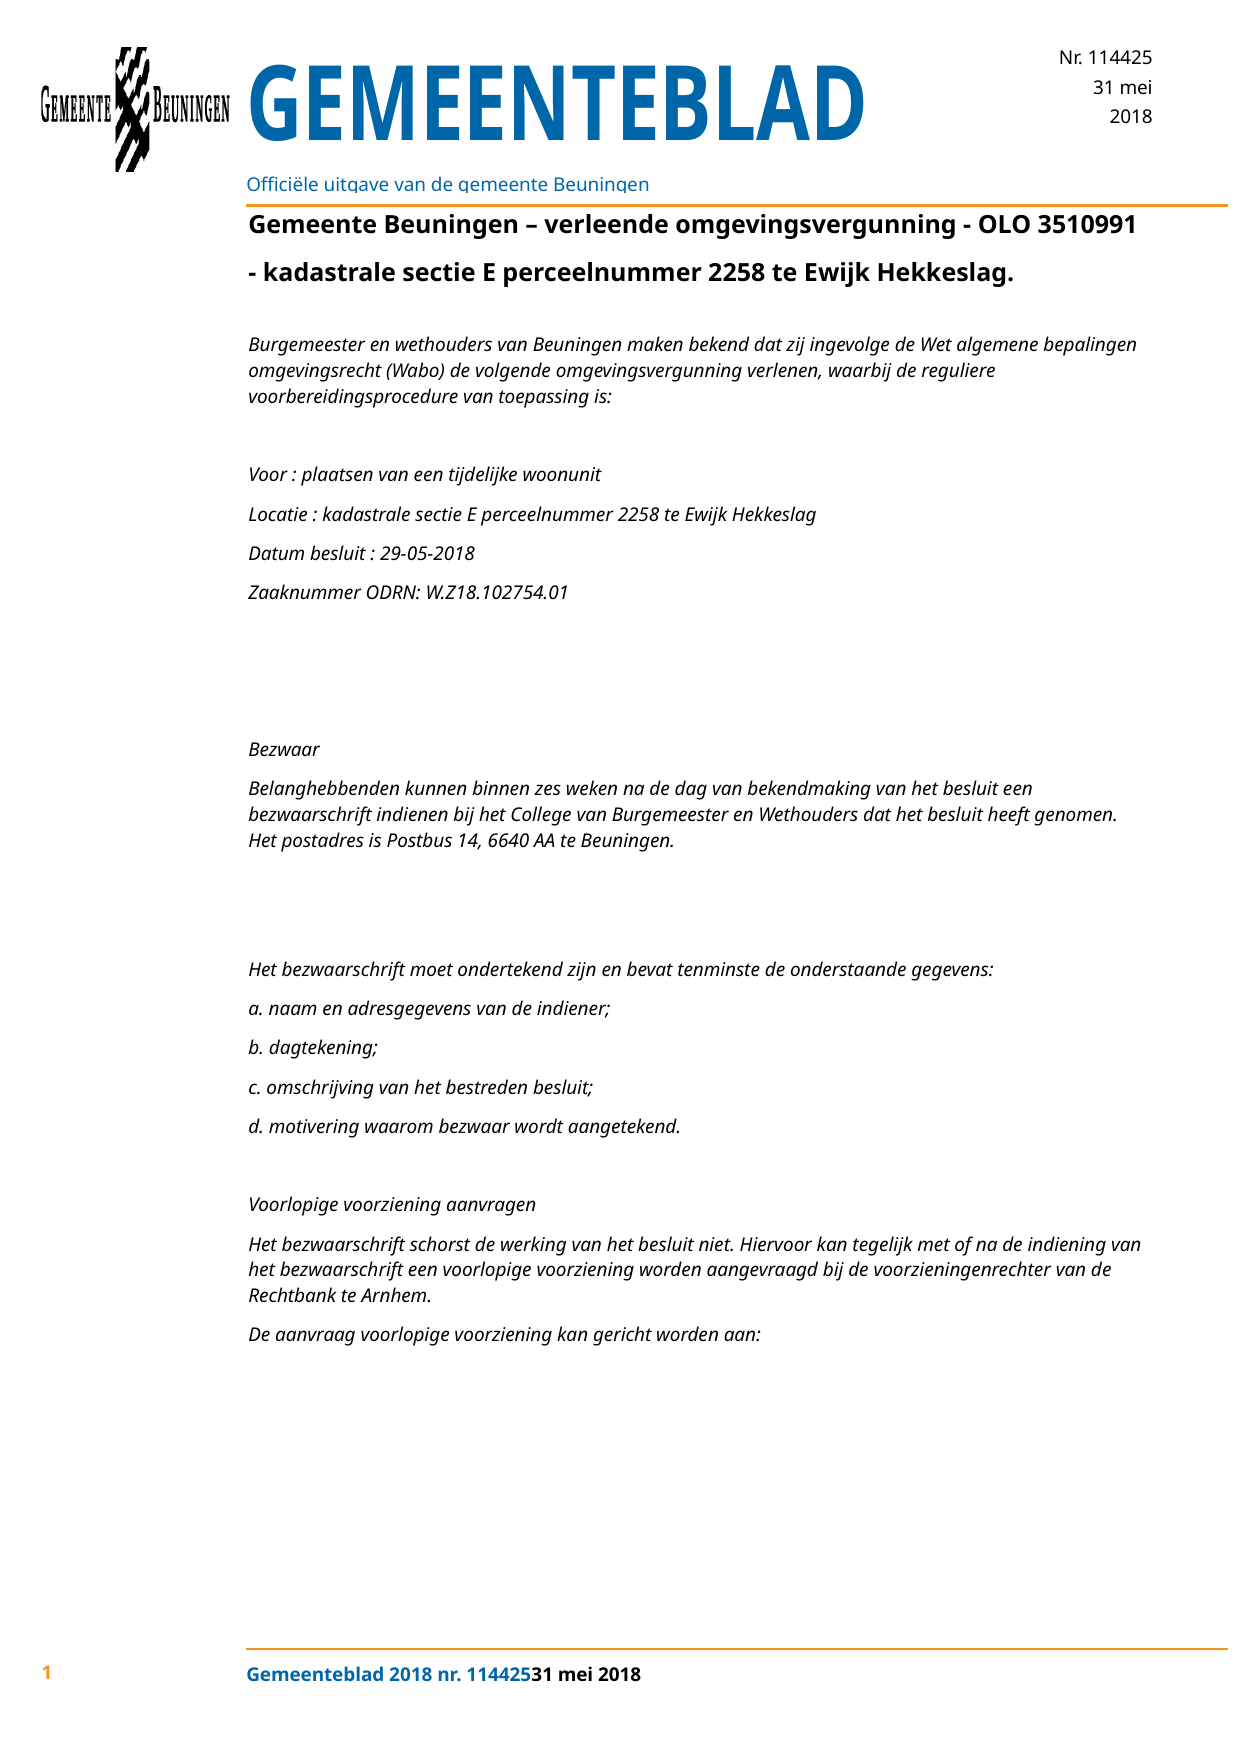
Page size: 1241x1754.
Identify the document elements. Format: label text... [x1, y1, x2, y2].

text b. dagtekening; [248, 1034, 1152, 1060]
text Het bezwaarschrift schorst de werking van het besluit niet. Hiervoor kan tegelijk met of na de indiening van het bezwaarschrift een voorlopige voorziening worden aangevraagd bij de voorzieningenrechter van de Rechtbank te Arnhem. [248, 1231, 1152, 1308]
text Zaaknummer ODRN: W.Z18.102754.01 [248, 579, 1152, 605]
text Belanghebbenden kunnen binnen zes weken na de dag van bekendmaking van het besluit een bezwaarschrift indienen bij het College van Burgemeester en Wethouders dat het besluit heeft genomen. Het postadres is Postbus 14, 6640 AA te Beuningen. [248, 776, 1152, 853]
text Datum besluit : 29-05-2018 [248, 540, 1152, 566]
text Burgemeester en wethouders van Beuningen maken bekend dat zij ingevolge de Wet algemene bepalingen omgevingsrecht (Wabo) de volgende omgevingsvergunning verlenen, waarbij de reguliere voorbereidingsprocedure van toepassing is: [248, 331, 1152, 409]
text Locatie : kadastrale sectie E perceelnummer 2258 te Ewijk Hekkeslag [248, 501, 1152, 526]
text Voor : plaatsen van een tijdelijke woonunit [248, 461, 1152, 487]
text a. naam en adresgegevens van de indiener; [248, 995, 1152, 1021]
text Bezwaar [248, 736, 1152, 762]
text d. motivering waarom bezwaar wordt aangetekend. [248, 1113, 1152, 1139]
text Het bezwaarschrift moet ondertekend zijn en bevat tenminste de onderstaande gegevens: [248, 956, 1152, 982]
text De aanvraag voorlopige voorziening kan gericht worden aan: [248, 1322, 1152, 1347]
picture [41, 47, 231, 172]
text Voorlopige voorziening aanvragen [248, 1192, 1152, 1217]
text c. omschrijving van het bestreden besluit; [248, 1074, 1152, 1099]
text Gemeente Beuningen – verleende omgevingsvergunning - OLO 3510991 - kadastrale sectie E perceelnummer 2258 te Ewijk Hekkeslag. [248, 207, 1152, 288]
